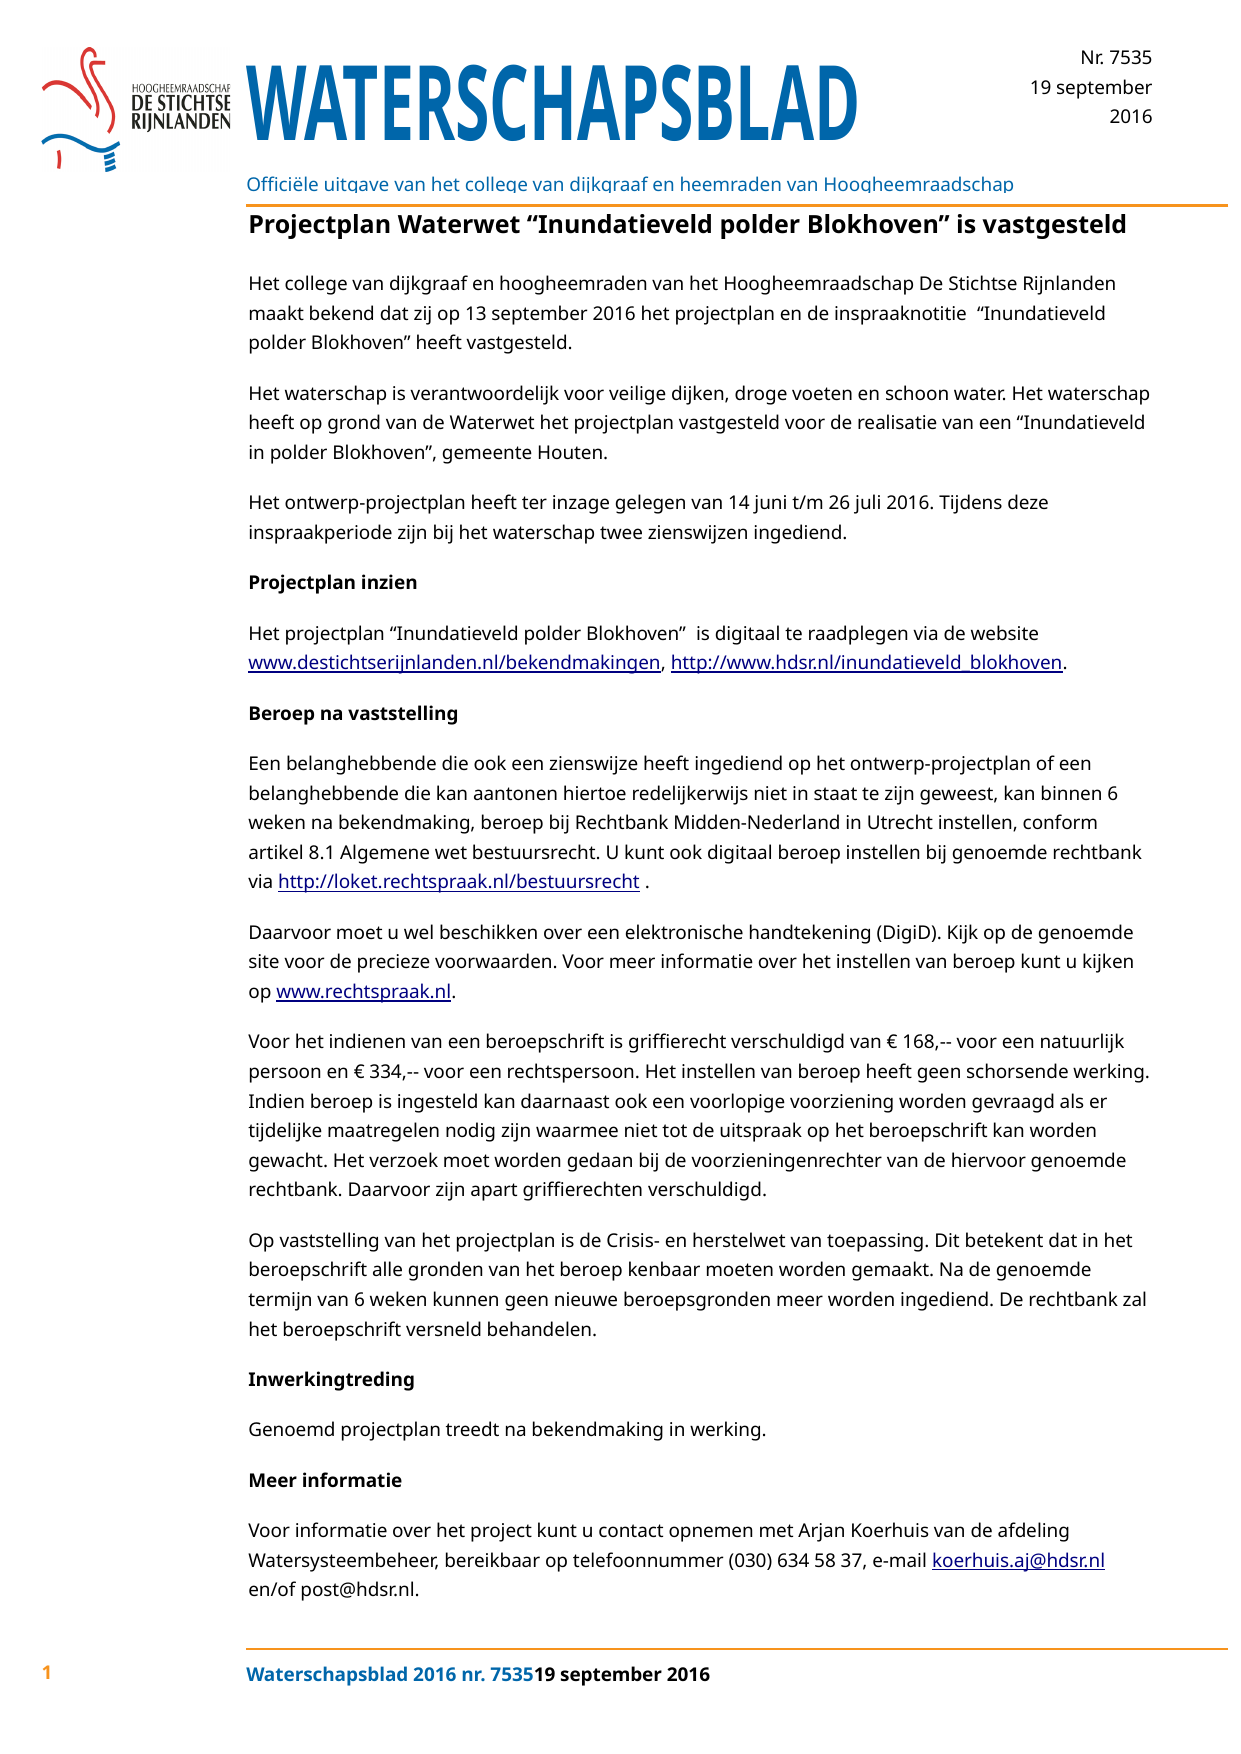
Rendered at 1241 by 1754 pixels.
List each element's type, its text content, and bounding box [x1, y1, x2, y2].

picture [41, 47, 231, 172]
text Het college van dijkgraaf en hoogheemraden van het Hoogheemraadschap De Stichtse Rijnlanden maakt bekend dat zij op 13 september 2016 het projectplan en de inspraaknotitie “Inundatieveld polder Blokhoven” heeft vastgesteld. [248, 270, 1152, 355]
text Op vaststelling van het projectplan is de Crisis- en herstelwet van toepassing. Dit betekent dat in het beroepschrift alle gronden van het beroep kenbaar moeten worden gemaakt. Na de genoemde termijn van 6 weken kunnen geen nieuwe beroepsgronden meer worden ingediend. De rechtbank zal het beroepschrift versneld behandelen. [248, 1227, 1152, 1341]
text Beroep na vaststelling [248, 700, 1152, 726]
text Inwerkingtreding [248, 1366, 1152, 1392]
text Meer informatie [248, 1467, 1152, 1493]
text Projectplan Waterwet “Inundatieveld polder Blokhoven” is vastgesteld [248, 207, 1152, 241]
text Het projectplan “Inundatieveld polder Blokhoven” is digitaal te raadplegen via de website www.destichtserijnlanden.nl/bekendmakingen, http://www.hdsr.nl/inundatieveld_blokhoven. [248, 620, 1152, 675]
text Voor informatie over het project kunt u contact opnemen met Arjan Koerhuis van de afdeling Watersysteembeheer, bereikbaar op telefoonnummer (030) 634 58 37, e-mail koerhuis.aj@hdsr.nl en/of post@hdsr.nl. [248, 1517, 1152, 1602]
text Het ontwerp-projectplan heeft ter inzage gelegen van 14 juni t/m 26 juli 2016. Tijdens deze inspraakperiode zijn bij het waterschap twee zienswijzen ingediend. [248, 489, 1152, 545]
text Voor het indienen van een beroepschrift is griffierecht verschuldigd van € 168,-- voor een natuurlijk persoon en € 334,-- voor een rechtspersoon. Het instellen van beroep heeft geen schorsende werking. Indien beroep is ingesteld kan daarnaast ook een voorlopige voorziening worden gevraagd als er tijdelijke maatregelen nodig zijn waarmee niet tot de uitspraak op het beroepschrift kan worden gewacht. Het verzoek moet worden gedaan bij de voorzieningenrechter van de hiervoor genoemde rechtbank. Daarvoor zijn apart griffierechten verschuldigd. [248, 1029, 1152, 1202]
text Genoemd projectplan treedt na bekendmaking in werking. [248, 1417, 1152, 1442]
text Het waterschap is verantwoordelijk voor veilige dijken, droge voeten en schoon water. Het waterschap heeft op grond van de Waterwet het projectplan vastgesteld voor de realisatie van een “Inundatieveld in polder Blokhoven”, gemeente Houten. [248, 380, 1152, 465]
text Daarvoor moet u wel beschikken over een elektronische handtekening (DigiD). Kijk op de genoemde site voor de precieze voorwaarden. Voor meer informatie over het instellen van beroep kunt u kijken op www.rechtspraak.nl. [248, 919, 1152, 1004]
text Een belanghebbende die ook een zienswijze heeft ingediend op het ontwerp-projectplan of een belanghebbende die kan aantonen hiertoe redelijkerwijs niet in staat te zijn geweest, kan binnen 6 weken na bekendmaking, beroep bij Rechtbank Midden-Nederland in Utrecht instellen, conform artikel 8.1 Algemene wet bestuursrecht. U kunt ook digitaal beroep instellen bij genoemde rechtbank via http://loket.rechtspraak.nl/bestuursrecht . [248, 750, 1152, 894]
text Projectplan inzien [248, 569, 1152, 595]
